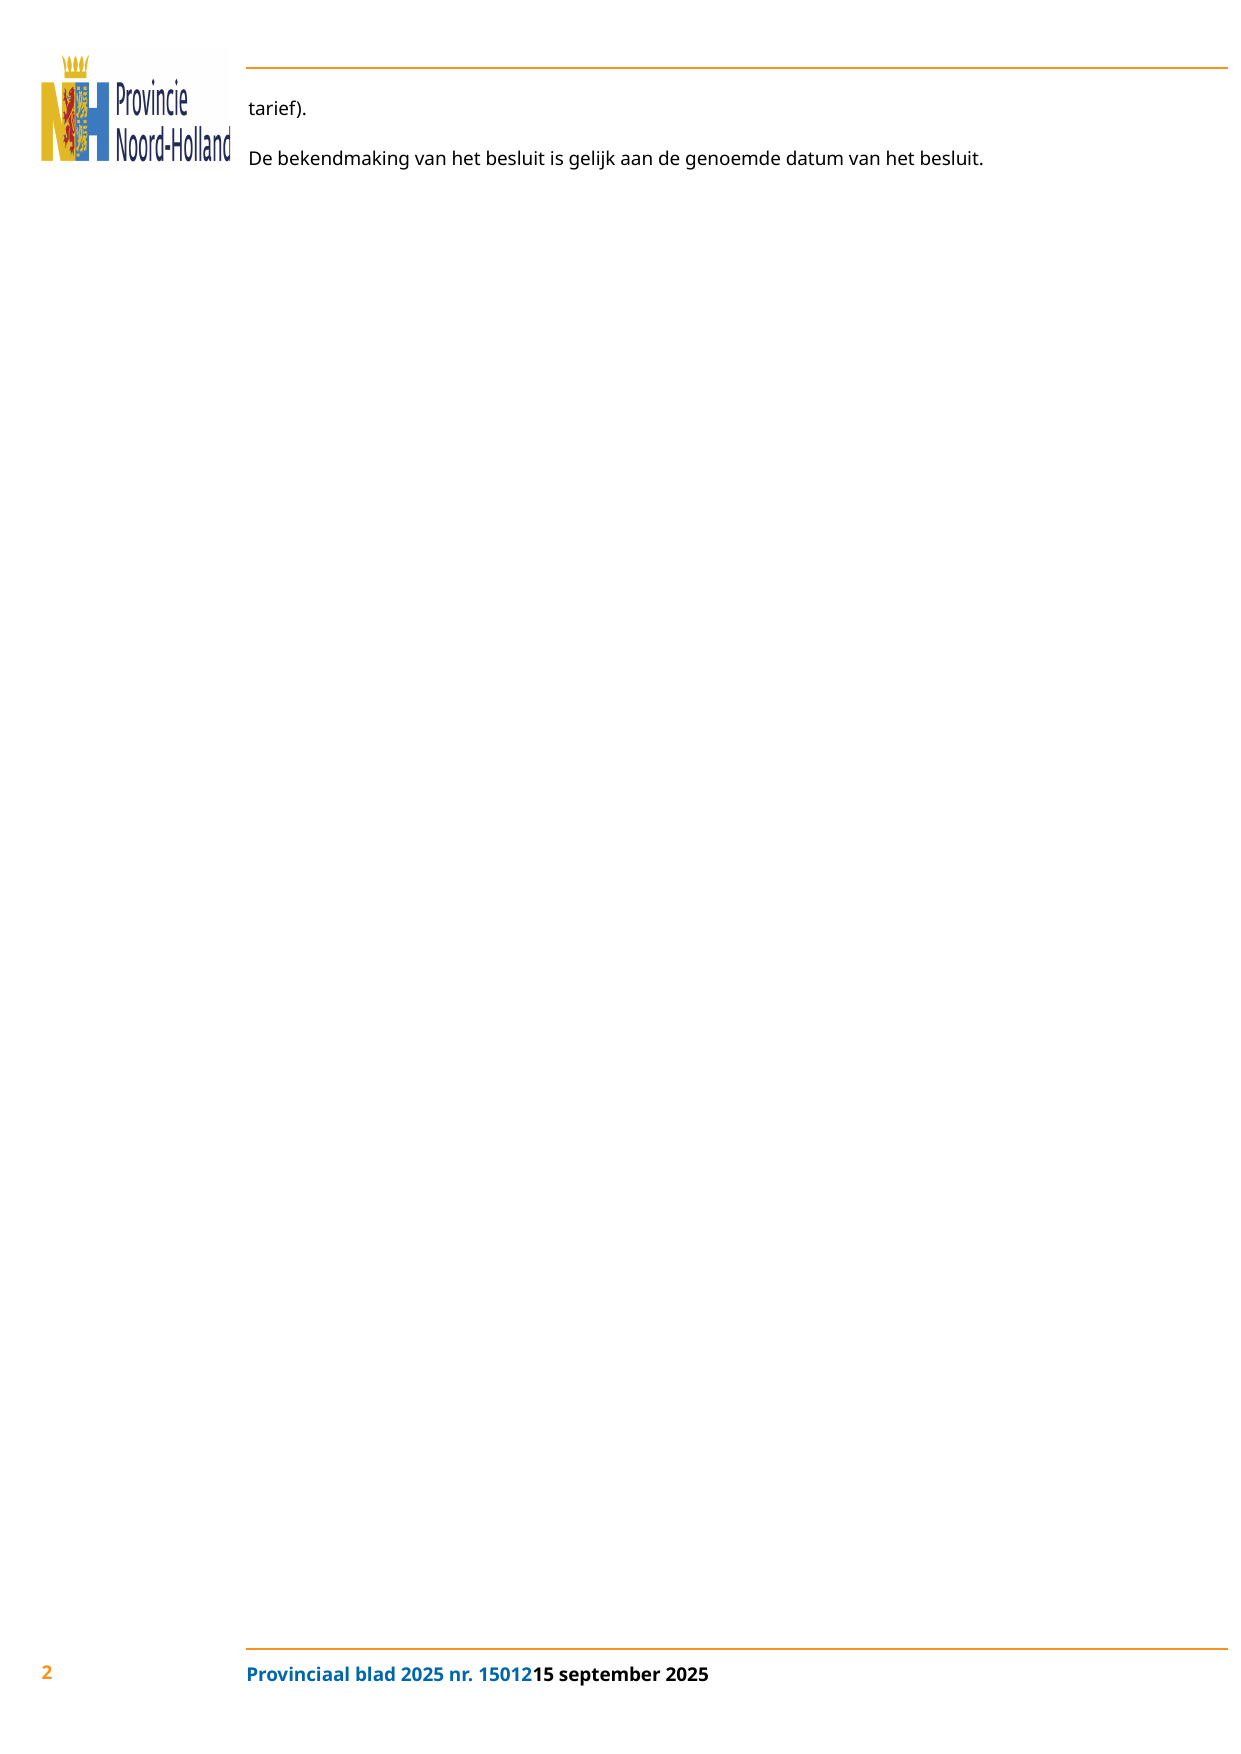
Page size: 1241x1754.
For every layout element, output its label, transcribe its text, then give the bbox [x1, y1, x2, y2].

picture [41, 47, 231, 172]
text tarief). [248, 95, 1152, 121]
text De bekendmaking van het besluit is gelijk aan de genoemde datum van het besluit. [248, 145, 1152, 171]
